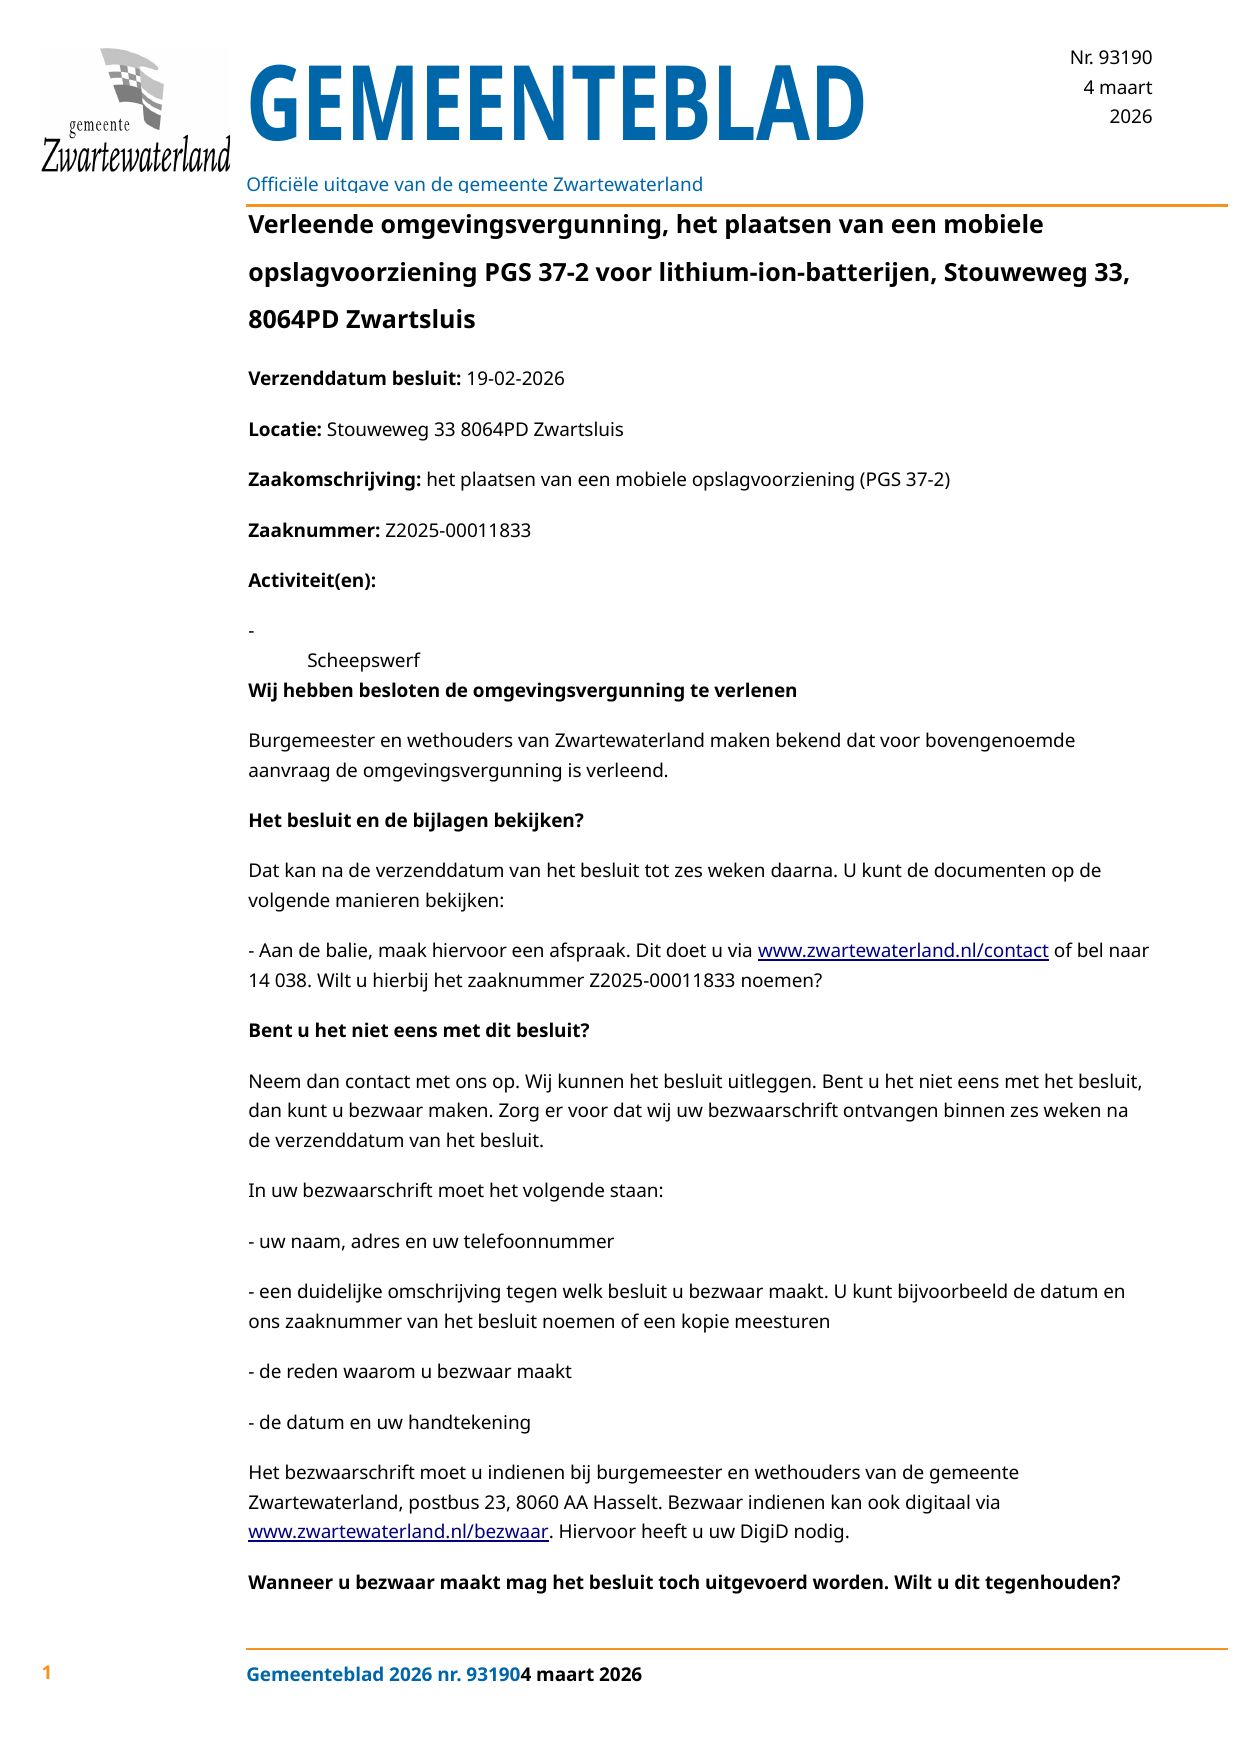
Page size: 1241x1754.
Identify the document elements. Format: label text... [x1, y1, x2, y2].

text Activiteit(en): [248, 567, 1152, 593]
text In uw bezwaarschrift moet het volgende staan: [248, 1178, 1152, 1203]
text - uw naam, adres en uw telefoonnummer [248, 1228, 1152, 1254]
picture [41, 47, 231, 172]
text Verzenddatum besluit: 19-02-2026 [248, 366, 1152, 391]
text Zaakomschrijving: het plaatsen van een mobiele opslagvoorziening (PGS 37-2) [248, 466, 1152, 492]
text Locatie: Stouweweg 33 8064PD Zwartsluis [248, 416, 1152, 442]
text Wij hebben besloten de omgevingsvergunning te verlenen [248, 677, 1152, 702]
list Scheepswerf [248, 647, 1152, 673]
text Neem dan contact met ons op. Wij kunnen het besluit uitleggen. Bent u het niet eens met het besluit, dan kunt u bezwaar maken. Zorg er voor dat wij uw bezwaarschrift ontvangen binnen zes weken na de verzenddatum van het besluit. [248, 1068, 1152, 1153]
text Verleende omgevingsvergunning, het plaatsen van een mobiele opslagvoorziening PGS 37-2 voor lithium-ion-batterijen, Stouweweg 33, 8064PD Zwartsluis [248, 207, 1152, 336]
text Het besluit en de bijlagen bekijken? [248, 807, 1152, 833]
text - een duidelijke omschrijving tegen welk besluit u bezwaar maakt. U kunt bijvoorbeeld de datum en ons zaaknummer van het besluit noemen of een kopie meesturen [248, 1278, 1152, 1334]
text Burgemeester en wethouders van Zwartewaterland maken bekend dat voor bovengenoemde aanvraag de omgevingsvergunning is verleend. [248, 727, 1152, 782]
text - de datum en uw handtekening [248, 1409, 1152, 1434]
text - Aan de balie, maak hiervoor een afspraak. Dit doet u via www.zwartewaterland.nl/contact of bel naar 14 038. Wilt u hierbij het zaaknummer Z2025-00011833 noemen? [248, 938, 1152, 993]
text - de reden waarom u bezwaar maakt [248, 1358, 1152, 1384]
text Bent u het niet eens met dit besluit? [248, 1018, 1152, 1043]
text Zaaknummer: Z2025-00011833 [248, 517, 1152, 542]
text Dat kan na de verzenddatum van het besluit tot zes weken daarna. U kunt de documenten op de volgende manieren bekijken: [248, 858, 1152, 913]
text Het bezwaarschrift moet u indienen bij burgemeester en wethouders van de gemeente Zwartewaterland, postbus 23, 8060 AA Hasselt. Bezwaar indienen kan ook digitaal via www.zwartewaterland.nl/bezwaar. Hiervoor heeft u uw DigiD nodig. [248, 1459, 1152, 1544]
text Wanneer u bezwaar maakt mag het besluit toch uitgevoerd worden. Wilt u dit tegenhouden? [248, 1569, 1152, 1594]
